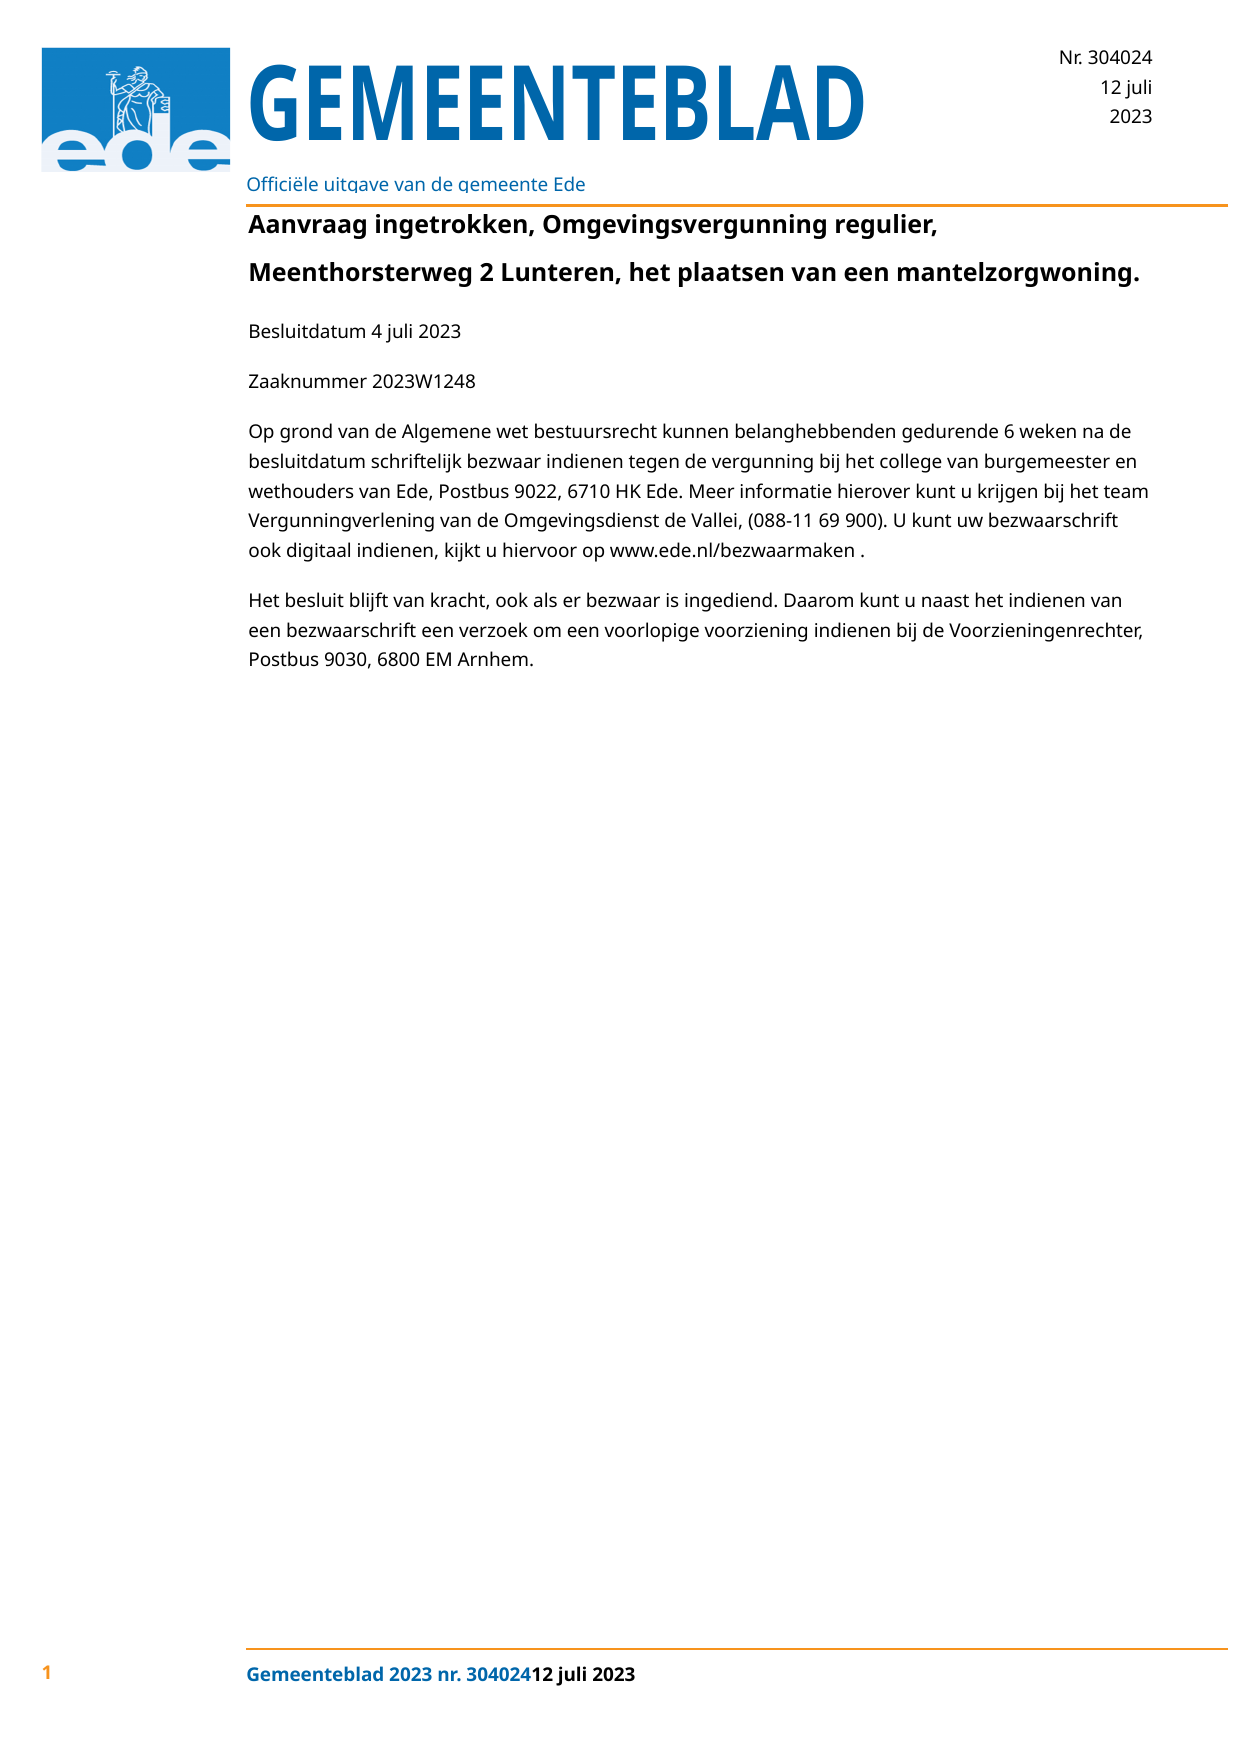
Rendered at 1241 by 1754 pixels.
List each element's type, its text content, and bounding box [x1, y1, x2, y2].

picture [41, 47, 231, 172]
text Op grond van de Algemene wet bestuursrecht kunnen belanghebbenden gedurende 6 weken na de besluitdatum schriftelijk bezwaar indienen tegen de vergunning bij het college van burgemeester en wethouders van Ede, Postbus 9022, 6710 HK Ede. Meer informatie hierover kunt u krijgen bij het team Vergunningverlening van de Omgevingsdienst de Vallei, (088-11 69 900). U kunt uw bezwaarschrift ook digitaal indienen, kijkt u hiervoor op www.ede.nl/bezwaarmaken . [248, 419, 1152, 563]
text Zaaknummer 2023W1248 [248, 368, 1152, 394]
text Aanvraag ingetrokken, Omgevingsvergunning regulier, Meenthorsterweg 2 Lunteren, het plaatsen van een mantelzorgwoning. [248, 207, 1152, 288]
text Besluitdatum 4 juli 2023 [248, 318, 1152, 344]
text Het besluit blijft van kracht, ook als er bezwaar is ingediend. Daarom kunt u naast het indienen van een bezwaarschrift een verzoek om een voorlopige voorziening indienen bij de Voorzieningenrechter, Postbus 9030, 6800 EM Arnhem. [248, 587, 1152, 672]
